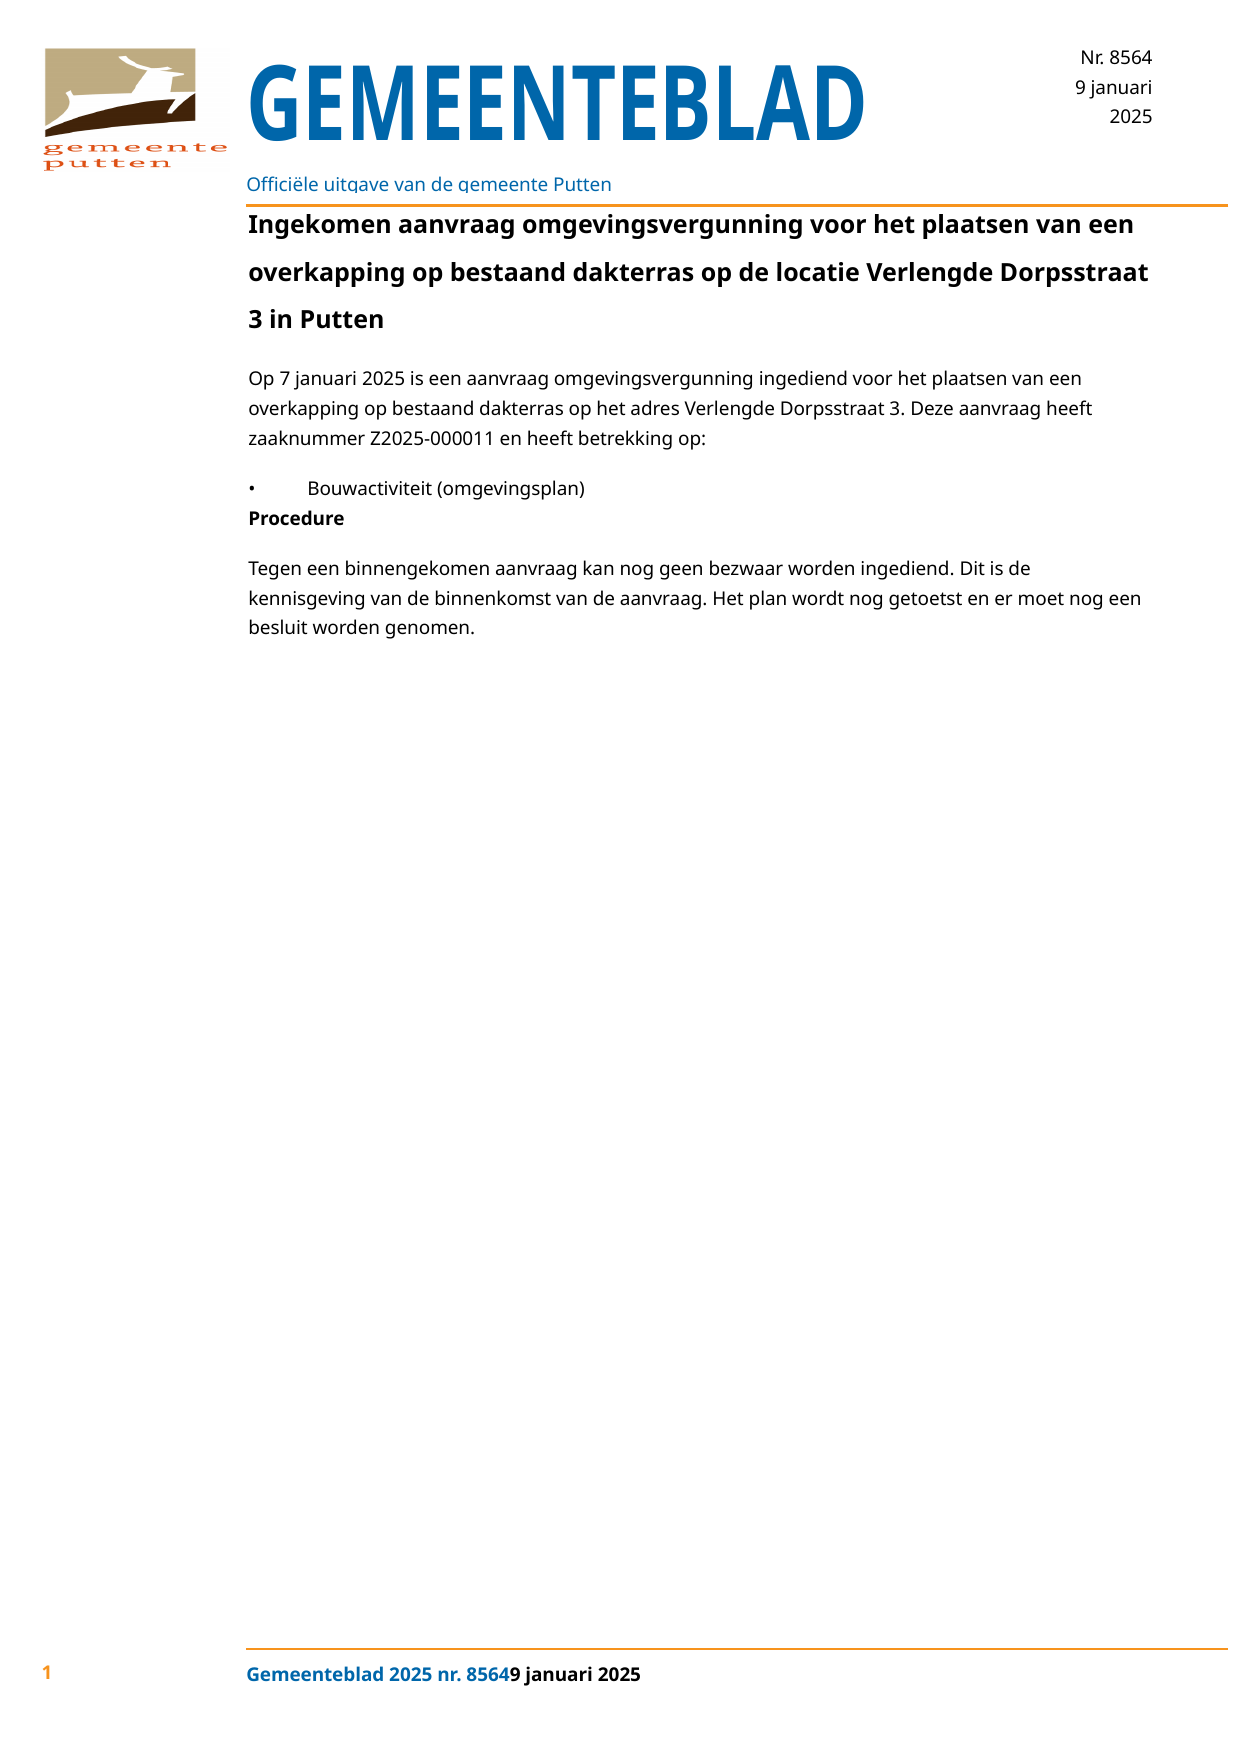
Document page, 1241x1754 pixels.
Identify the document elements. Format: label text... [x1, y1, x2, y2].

text Ingekomen aanvraag omgevingsvergunning voor het plaatsen van een overkapping op bestaand dakterras op de locatie Verlengde Dorpsstraat 3 in Putten [248, 207, 1152, 336]
picture [41, 47, 231, 172]
text Procedure [248, 505, 1152, 530]
list Bouwactiviteit (omgevingsplan) [248, 475, 1152, 501]
text Op 7 januari 2025 is een aanvraag omgevingsvergunning ingediend voor het plaatsen van een overkapping op bestaand dakterras op het adres Verlengde Dorpsstraat 3. Deze aanvraag heeft zaaknummer Z2025-000011 en heeft betrekking op: [248, 366, 1152, 450]
text Tegen een binnengekomen aanvraag kan nog geen bezwaar worden ingediend. Dit is de kennisgeving van de binnenkomst van de aanvraag. Het plan wordt nog getoetst en er moet nog een besluit worden genomen. [248, 555, 1152, 640]
